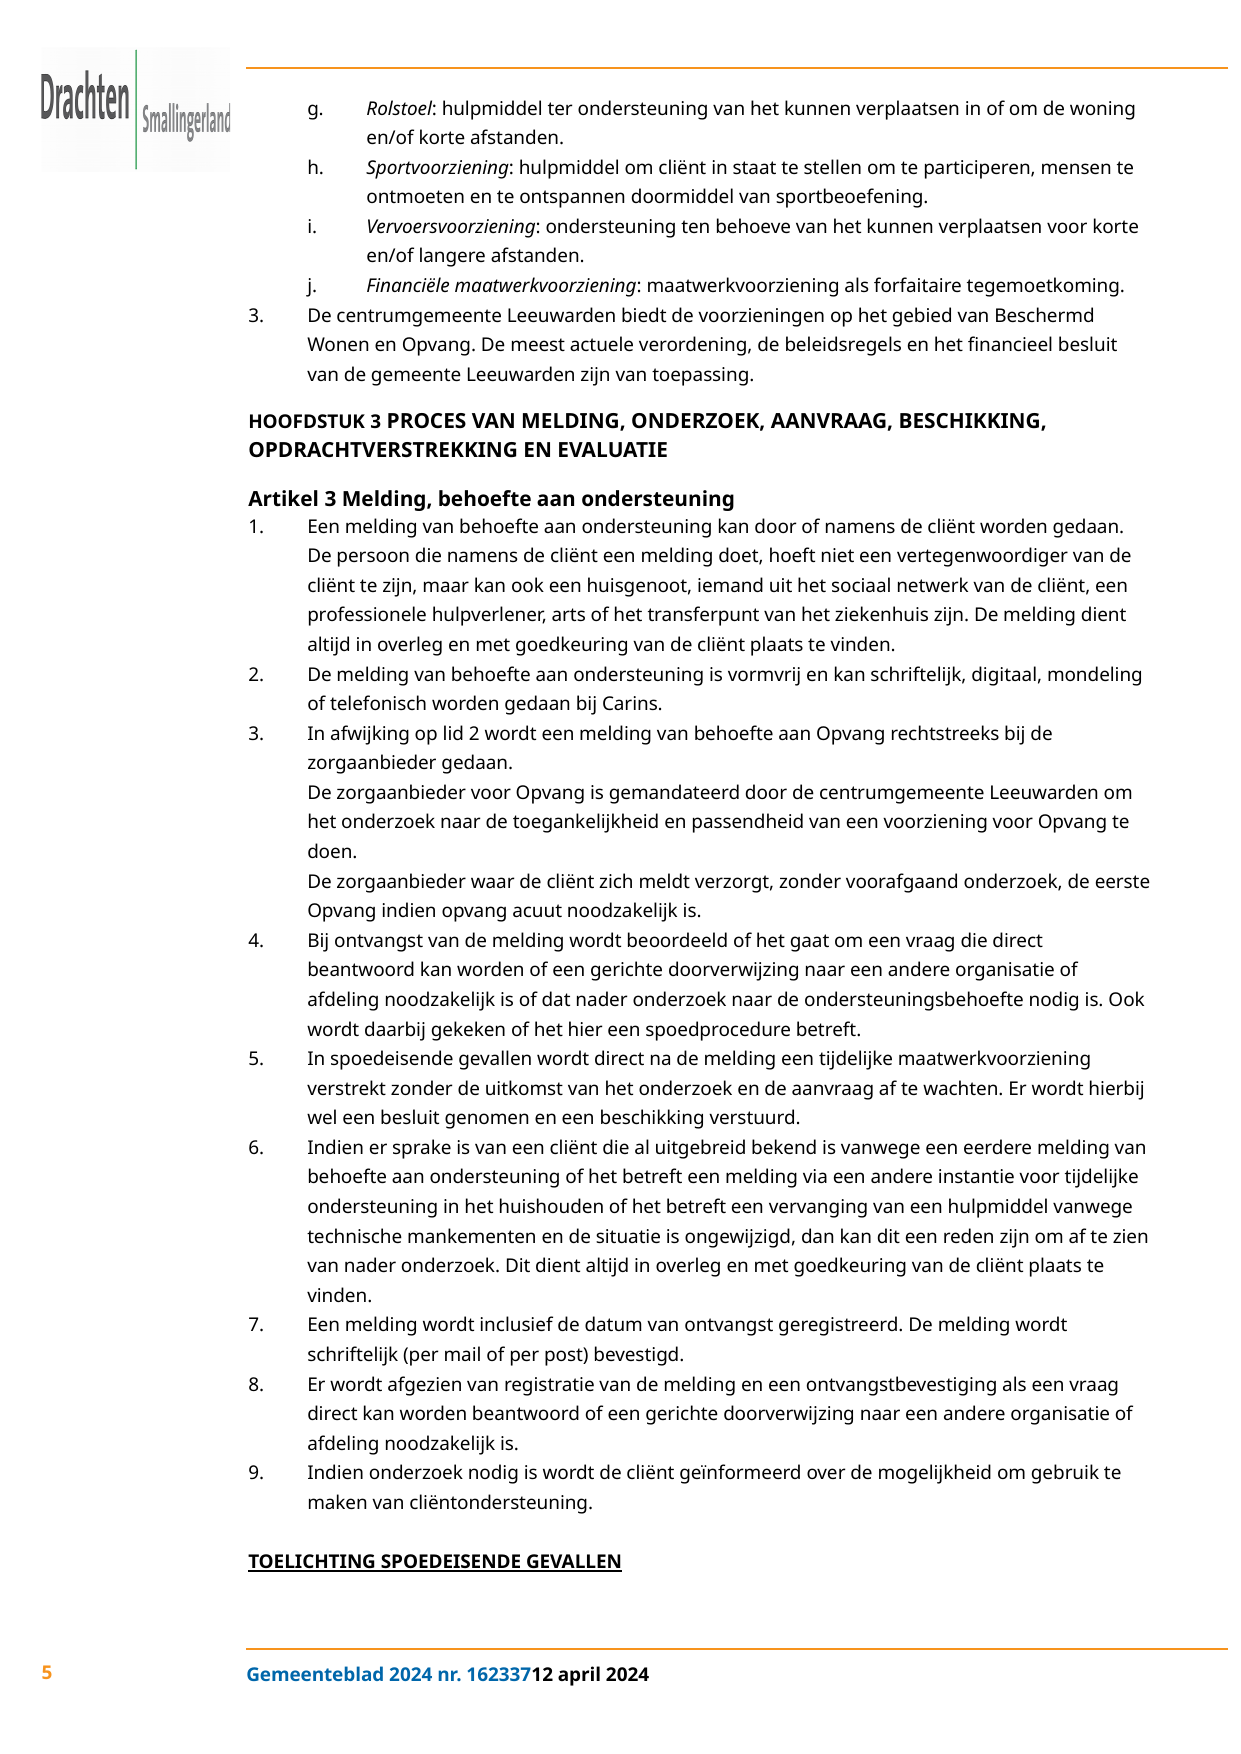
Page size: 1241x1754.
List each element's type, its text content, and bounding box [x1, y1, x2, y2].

picture [41, 47, 231, 172]
list Indien onderzoek nodig is wordt de cliënt geïnformeerd over de mogelijkheid om gebruik te maken van cliëntondersteuning. [248, 1459, 1152, 1515]
list Vervoersvoorziening: ondersteuning ten behoeve van het kunnen verplaatsen voor korte en/of langere afstanden. [307, 213, 1152, 268]
list Een melding wordt inclusief de datum van ontvangst geregistreerd. De melding wordt schriftelijk (per mail of per post) bevestigd. [248, 1312, 1152, 1367]
text Artikel 3 Melding, behoefte aan ondersteuning [248, 484, 1152, 513]
list In spoedeisende gevallen wordt direct na de melding een tijdelijke maatwerkvoorziening verstrekt zonder de uitkomst van het onderzoek en de aanvraag af te wachten. Er wordt hierbij wel een besluit genomen en een beschikking verstuurd. [248, 1045, 1152, 1130]
list Een melding van behoefte aan ondersteuning kan door of namens de cliënt worden gedaan. [248, 513, 1152, 538]
list Indien er sprake is van een cliënt die al uitgebreid bekend is vanwege een eerdere melding van behoefte aan ondersteuning of het betreft een melding via een andere instantie voor tijdelijke ondersteuning in het huishouden of het betreft een vervanging van een hulpmiddel vanwege technische mankementen en de situatie is ongewijzigd, dan kan dit een reden zijn om af te zien van nader onderzoek. Dit dient altijd in overleg en met goedkeuring van de cliënt plaats te vinden. [248, 1134, 1152, 1308]
list De zorgaanbieder waar de cliënt zich meldt verzorgt, zonder voorafgaand onderzoek, de eerste Opvang indien opvang acuut noodzakelijk is. [248, 868, 1152, 923]
text HOOFDSTUK 3 PROCES VAN MELDING, ONDERZOEK, AANVRAAG, BESCHIKKING, OPDRACHTVERSTREKKING EN EVALUATIE [248, 407, 1152, 463]
list De melding van behoefte aan ondersteuning is vormvrij en kan schriftelijk, digitaal, mondeling of telefonisch worden gedaan bij Carins. [248, 661, 1152, 716]
list In afwijking op lid 2 wordt een melding van behoefte aan Opvang rechtstreeks bij de zorgaanbieder gedaan. [248, 720, 1152, 775]
list Sportvoorziening: hulpmiddel om cliënt in staat te stellen om te participeren, mensen te ontmoeten en te ontspannen doormiddel van sportbeoefening. [307, 154, 1152, 209]
list Rolstoel: hulpmiddel ter ondersteuning van het kunnen verplaatsen in of om de woning en/of korte afstanden. [307, 95, 1152, 150]
list De centrumgemeente Leeuwarden biedt de voorzieningen op het gebied van Beschermd Wonen en Opvang. De meest actuele verordening, de beleidsregels en het financieel besluit van de gemeente Leeuwarden zijn van toepassing. [248, 302, 1152, 387]
list De zorgaanbieder voor Opvang is gemandateerd door de centrumgemeente Leeuwarden om het onderzoek naar de toegankelijkheid en passendheid van een voorziening voor Opvang te doen. [248, 779, 1152, 864]
list Financiële maatwerkvoorziening: maatwerkvoorziening als forfaitaire tegemoetkoming. [307, 272, 1152, 298]
text TOELICHTING SPOEDEISENDE GEVALLEN [248, 1548, 1152, 1574]
list Bij ontvangst van de melding wordt beoordeeld of het gaat om een vraag die direct beantwoord kan worden of een gerichte doorverwijzing naar een andere organisatie of afdeling noodzakelijk is of dat nader onderzoek naar de ondersteuningsbehoefte nodig is. Ook wordt daarbij gekeken of het hier een spoedprocedure betreft. [248, 927, 1152, 1041]
list De persoon die namens de cliënt een melding doet, hoeft niet een vertegenwoordiger van de cliënt te zijn, maar kan ook een huisgenoot, iemand uit het sociaal netwerk van de cliënt, een professionele hulpverlener, arts of het transferpunt van het ziekenhuis zijn. De melding dient altijd in overleg en met goedkeuring van de cliënt plaats te vinden. [248, 542, 1152, 657]
list Er wordt afgezien van registratie van de melding en een ontvangstbevestiging als een vraag direct kan worden beantwoord of een gerichte doorverwijzing naar een andere organisatie of afdeling noodzakelijk is. [248, 1371, 1152, 1456]
